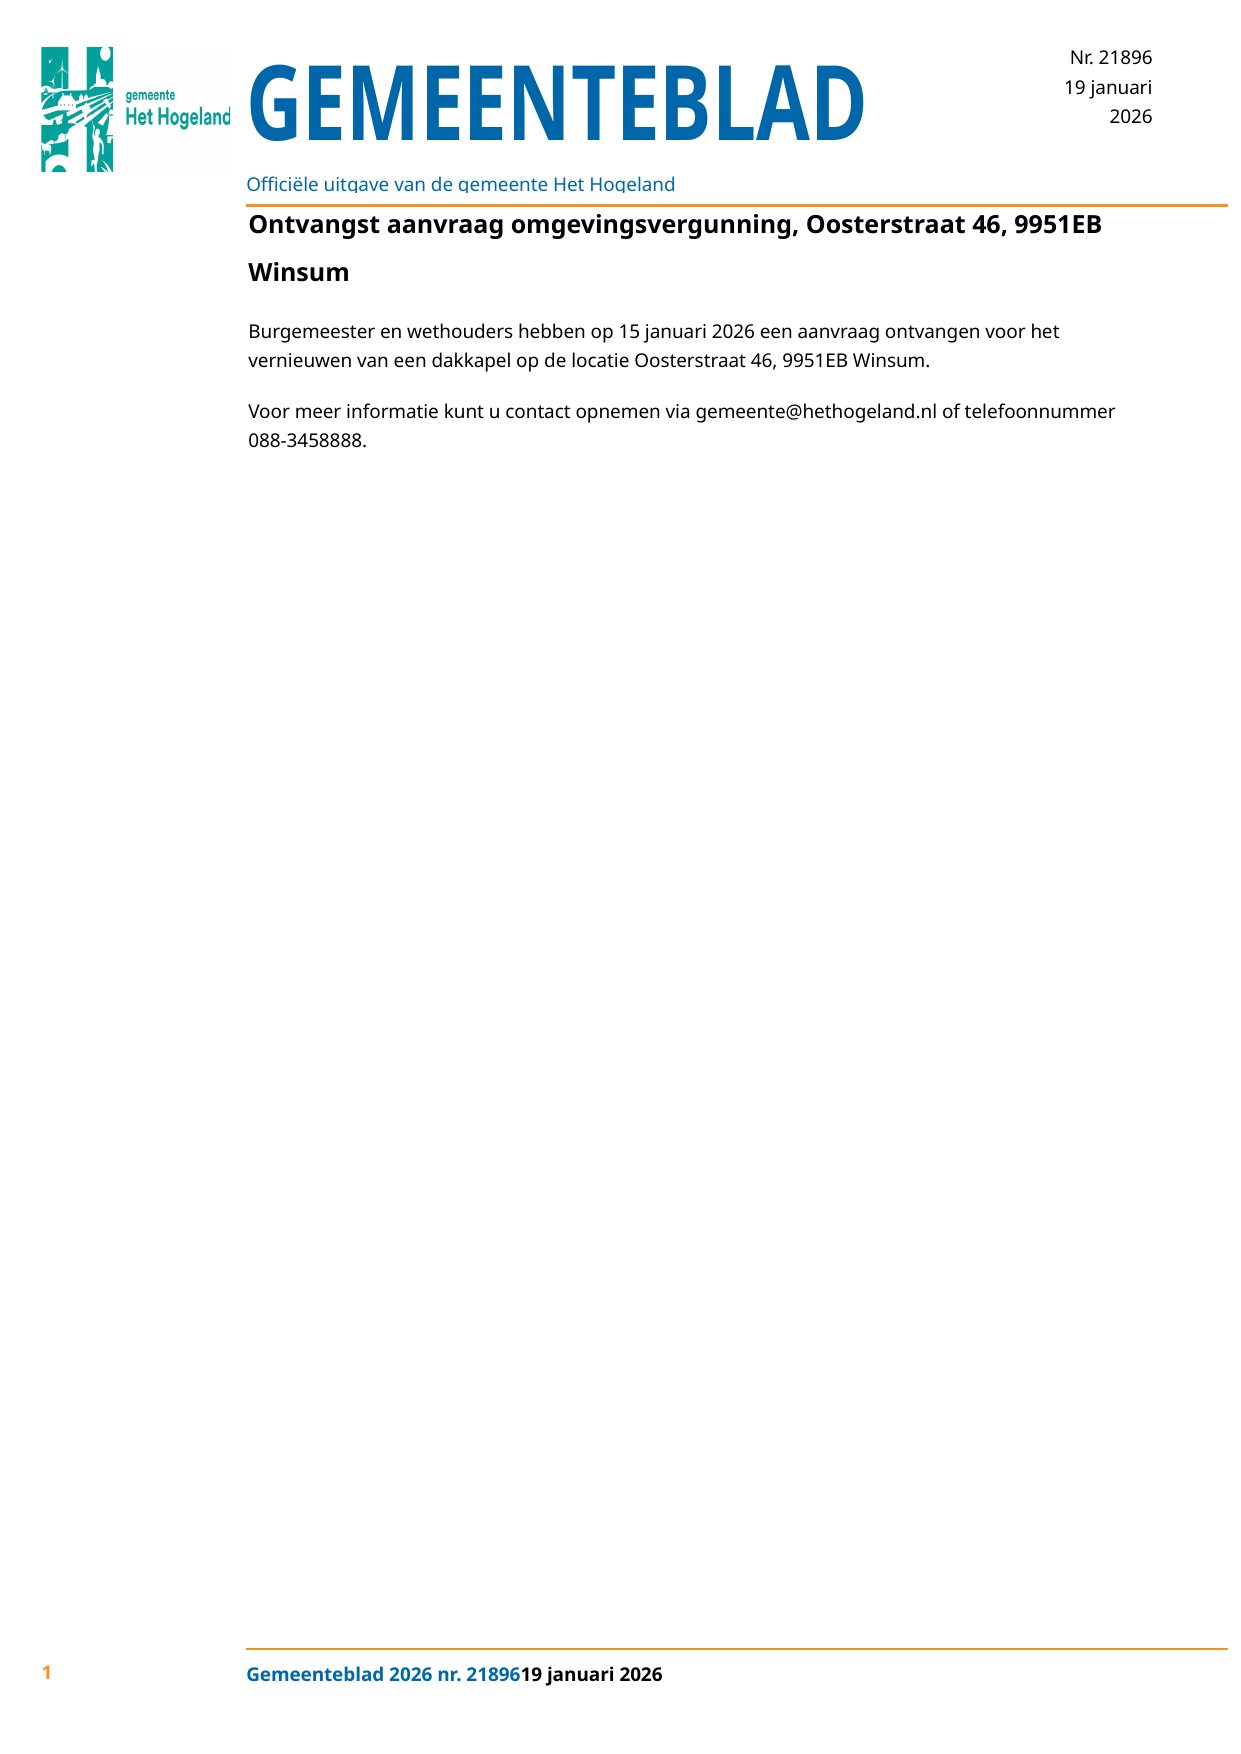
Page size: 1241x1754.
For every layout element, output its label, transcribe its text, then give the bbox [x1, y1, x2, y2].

text Burgemeester en wethouders hebben op 15 januari 2026 een aanvraag ontvangen voor het vernieuwen van een dakkapel op de locatie Oosterstraat 46, 9951EB Winsum. [248, 318, 1152, 373]
text Ontvangst aanvraag omgevingsvergunning, Oosterstraat 46, 9951EB Winsum [248, 207, 1152, 288]
picture [41, 47, 231, 172]
text Voor meer informatie kunt u contact opnemen via gemeente@hethogeland.nl of telefoonnummer 088-3458888. [248, 398, 1152, 453]
